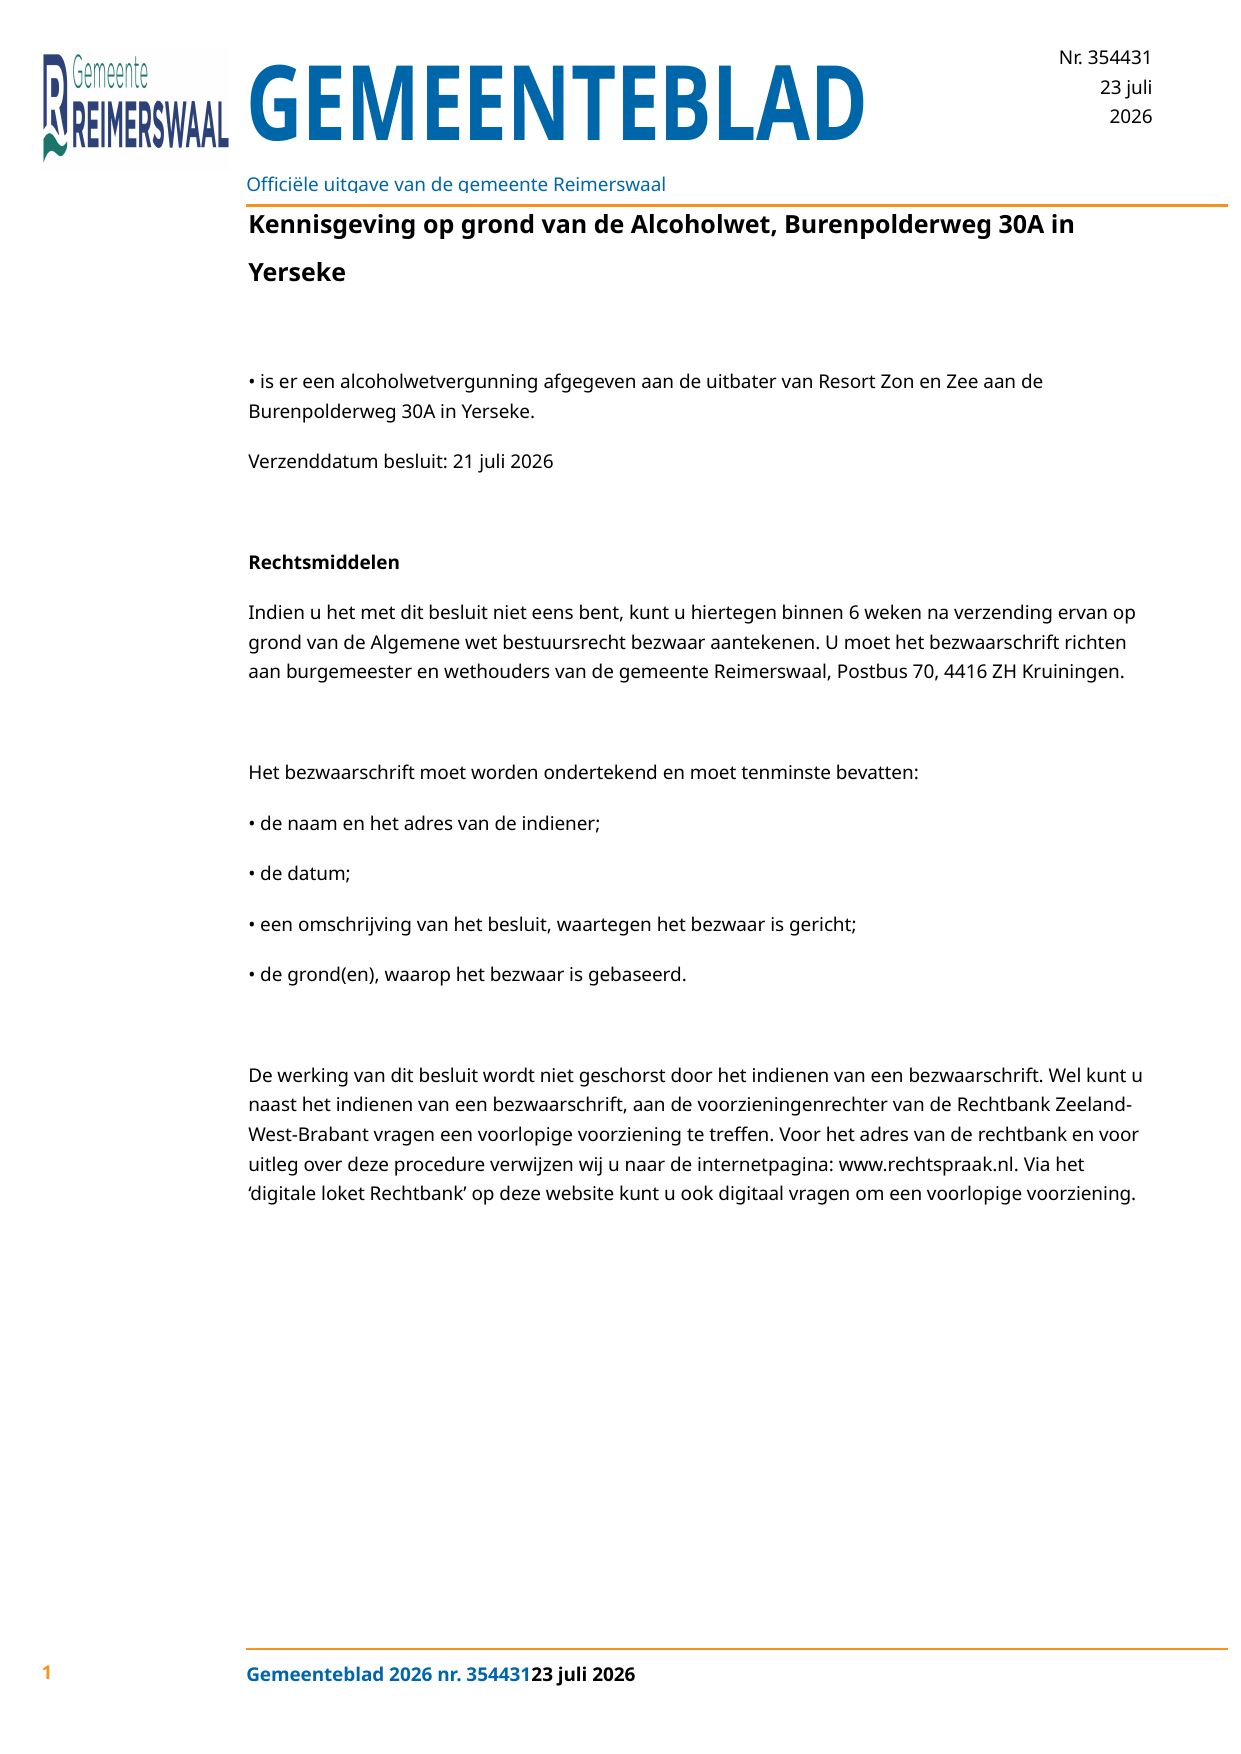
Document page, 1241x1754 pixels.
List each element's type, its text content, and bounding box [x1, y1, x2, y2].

text • de grond(en), waarop het bezwaar is gebaseerd. [248, 961, 1152, 987]
text • een omschrijving van het besluit, waartegen het bezwaar is gericht; [248, 911, 1152, 937]
text De werking van dit besluit wordt niet geschorst door het indienen van een bezwaarschrift. Wel kunt u naast het indienen van een bezwaarschrift, aan de voorzieningenrechter van de Rechtbank Zeeland-West-Brabant vragen een voorlopige voorziening te treffen. Voor het adres van de rechtbank en voor uitleg over deze procedure verwijzen wij u naar de internetpagina: www.rechtspraak.nl. Via het ‘digitale loket Rechtbank’ op deze website kunt u ook digitaal vragen om een voorlopige voorziening. [248, 1062, 1152, 1206]
text Kennisgeving op grond van de Alcoholwet, Burenpolderweg 30A in Yerseke [248, 207, 1152, 288]
text Verzenddatum besluit: 21 juli 2026 [248, 448, 1152, 474]
text • is er een alcoholwetvergunning afgegeven aan de uitbater van Resort Zon en Zee aan de Burenpolderweg 30A in Yerseke. [248, 368, 1152, 424]
text Indien u het met dit besluit niet eens bent, kunt u hiertegen binnen 6 weken na verzending ervan op grond van de Algemene wet bestuursrecht bezwaar aantekenen. U moet het bezwaarschrift richten aan burgemeester en wethouders van de gemeente Reimerswaal, Postbus 70, 4416 ZH Kruiningen. [248, 599, 1152, 684]
text Het bezwaarschrift moet worden ondertekend en moet tenminste bevatten: [248, 759, 1152, 785]
text • de naam en het adres van de indiener; [248, 810, 1152, 836]
text Rechtsmiddelen [248, 549, 1152, 575]
text • de datum; [248, 860, 1152, 886]
picture [41, 47, 231, 172]
